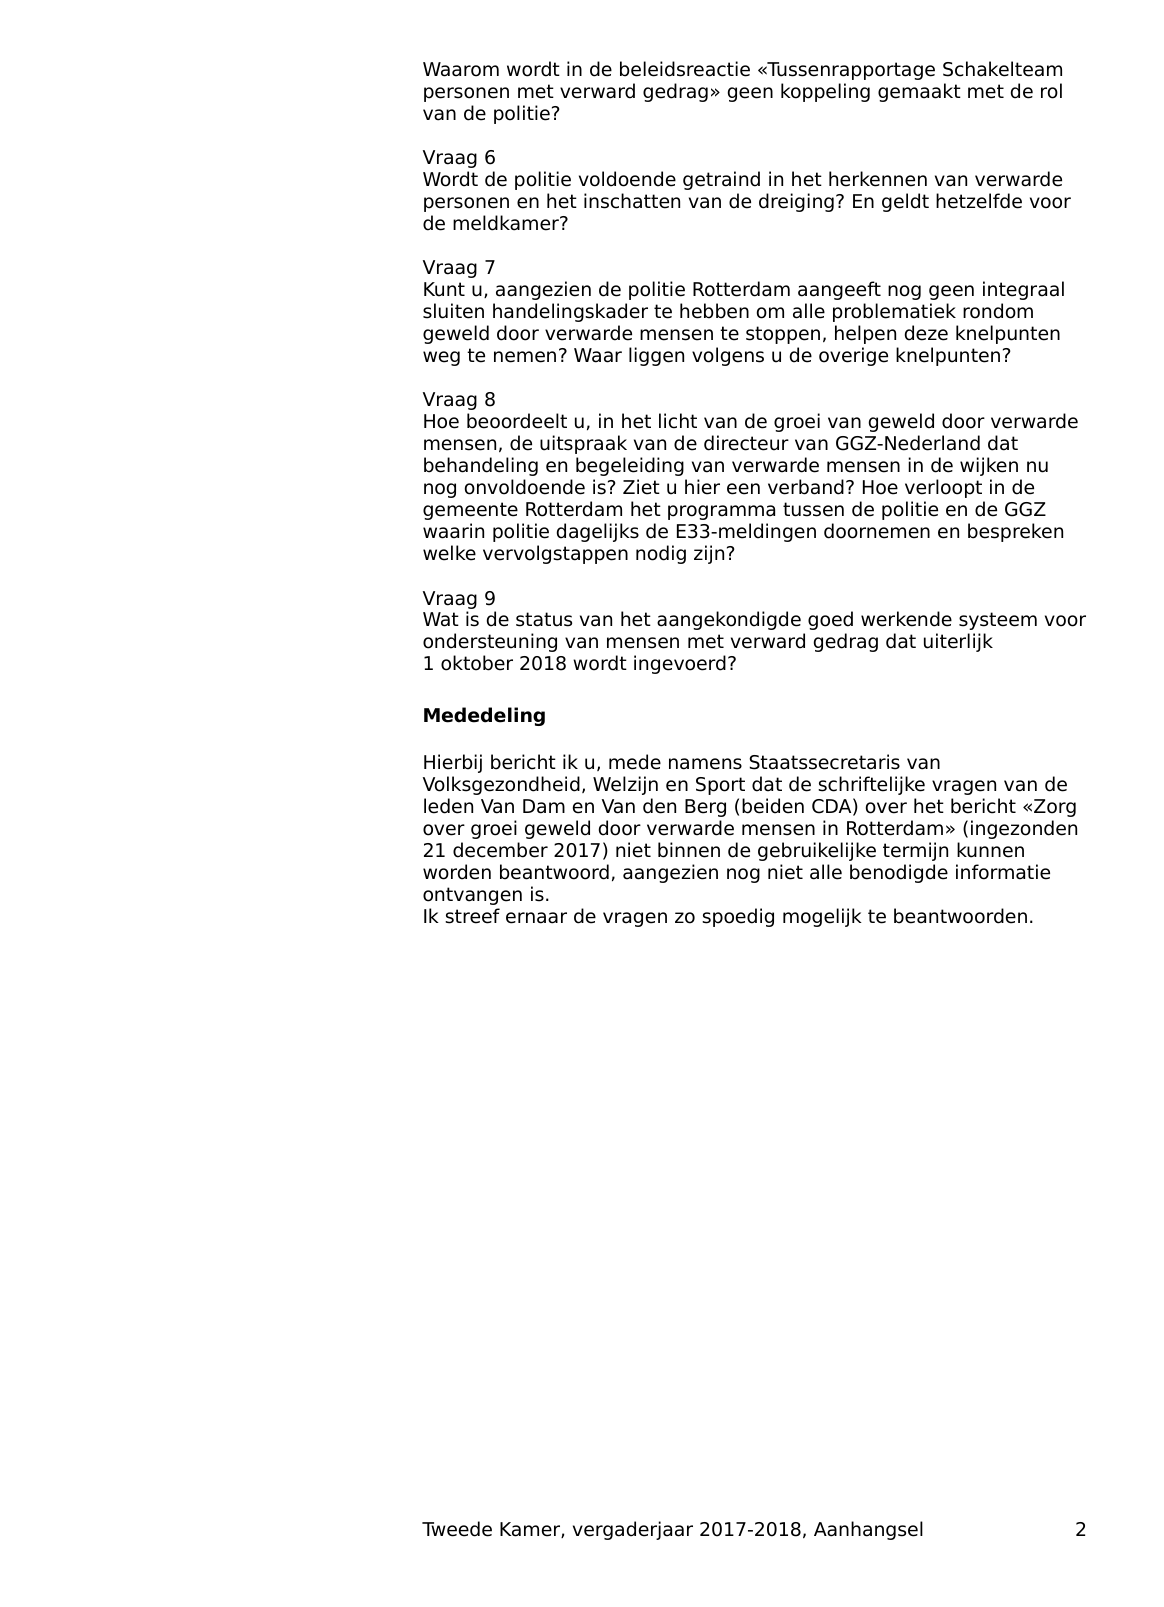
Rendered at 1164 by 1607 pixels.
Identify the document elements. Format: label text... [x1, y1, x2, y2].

text Hierbij bericht ik u, mede namens Staatssecretaris van Volksgezondheid, Welzijn en Sport dat de schriftelijke vragen van de leden Van Dam en Van den Berg (beiden CDA) over het bericht «Zorg over groei geweld door verwarde mensen in Rotterdam» (ingezonden 21 december 2017) niet binnen de gebruikelijke termijn kunnen worden beantwoord, aangezien nog niet alle benodigde informatie ontvangen is. [422, 752, 1087, 906]
text Wordt de politie voldoende getraind in het herkennen van verwarde personen en het inschatten van de dreiging? En geldt hetzelfde voor de meldkamer? [422, 169, 1087, 235]
text Kunt u, aangezien de politie Rotterdam aangeeft nog geen integraal sluiten handelingskader te hebben om alle problematiek rondom geweld door verwarde mensen te stoppen, helpen deze knelpunten weg te nemen? Waar liggen volgens u de overige knelpunten? [422, 279, 1087, 367]
text Ik streef ernaar de vragen zo spoedig mogelijk te beantwoorden. [422, 906, 1087, 928]
text Vraag 7 [422, 257, 1087, 279]
text Vraag 9 [422, 587, 1087, 609]
text Vraag 8 [422, 389, 1087, 411]
text Vraag 6 [422, 147, 1087, 169]
text Waarom wordt in de beleidsreactie «Tussenrapportage Schakelteam personen met verward gedrag» geen koppeling gemaakt met de rol van de politie? [422, 59, 1087, 125]
subtitle Mededeling [422, 705, 1087, 727]
text Wat is de status van het aangekondigde goed werkende systeem voor ondersteuning van mensen met verward gedrag dat uiterlijk 1 oktober 2018 wordt ingevoerd? [422, 609, 1087, 675]
text Hoe beoordeelt u, in het licht van de groei van geweld door verwarde mensen, de uitspraak van de directeur van GGZ-Nederland dat behandeling en begeleiding van verwarde mensen in de wijken nu nog onvoldoende is? Ziet u hier een verband? Hoe verloopt in de gemeente Rotterdam het programma tussen de politie en de GGZ waarin politie dagelijks de E33-meldingen doornemen en bespreken welke vervolgstappen nodig zijn? [422, 411, 1087, 565]
